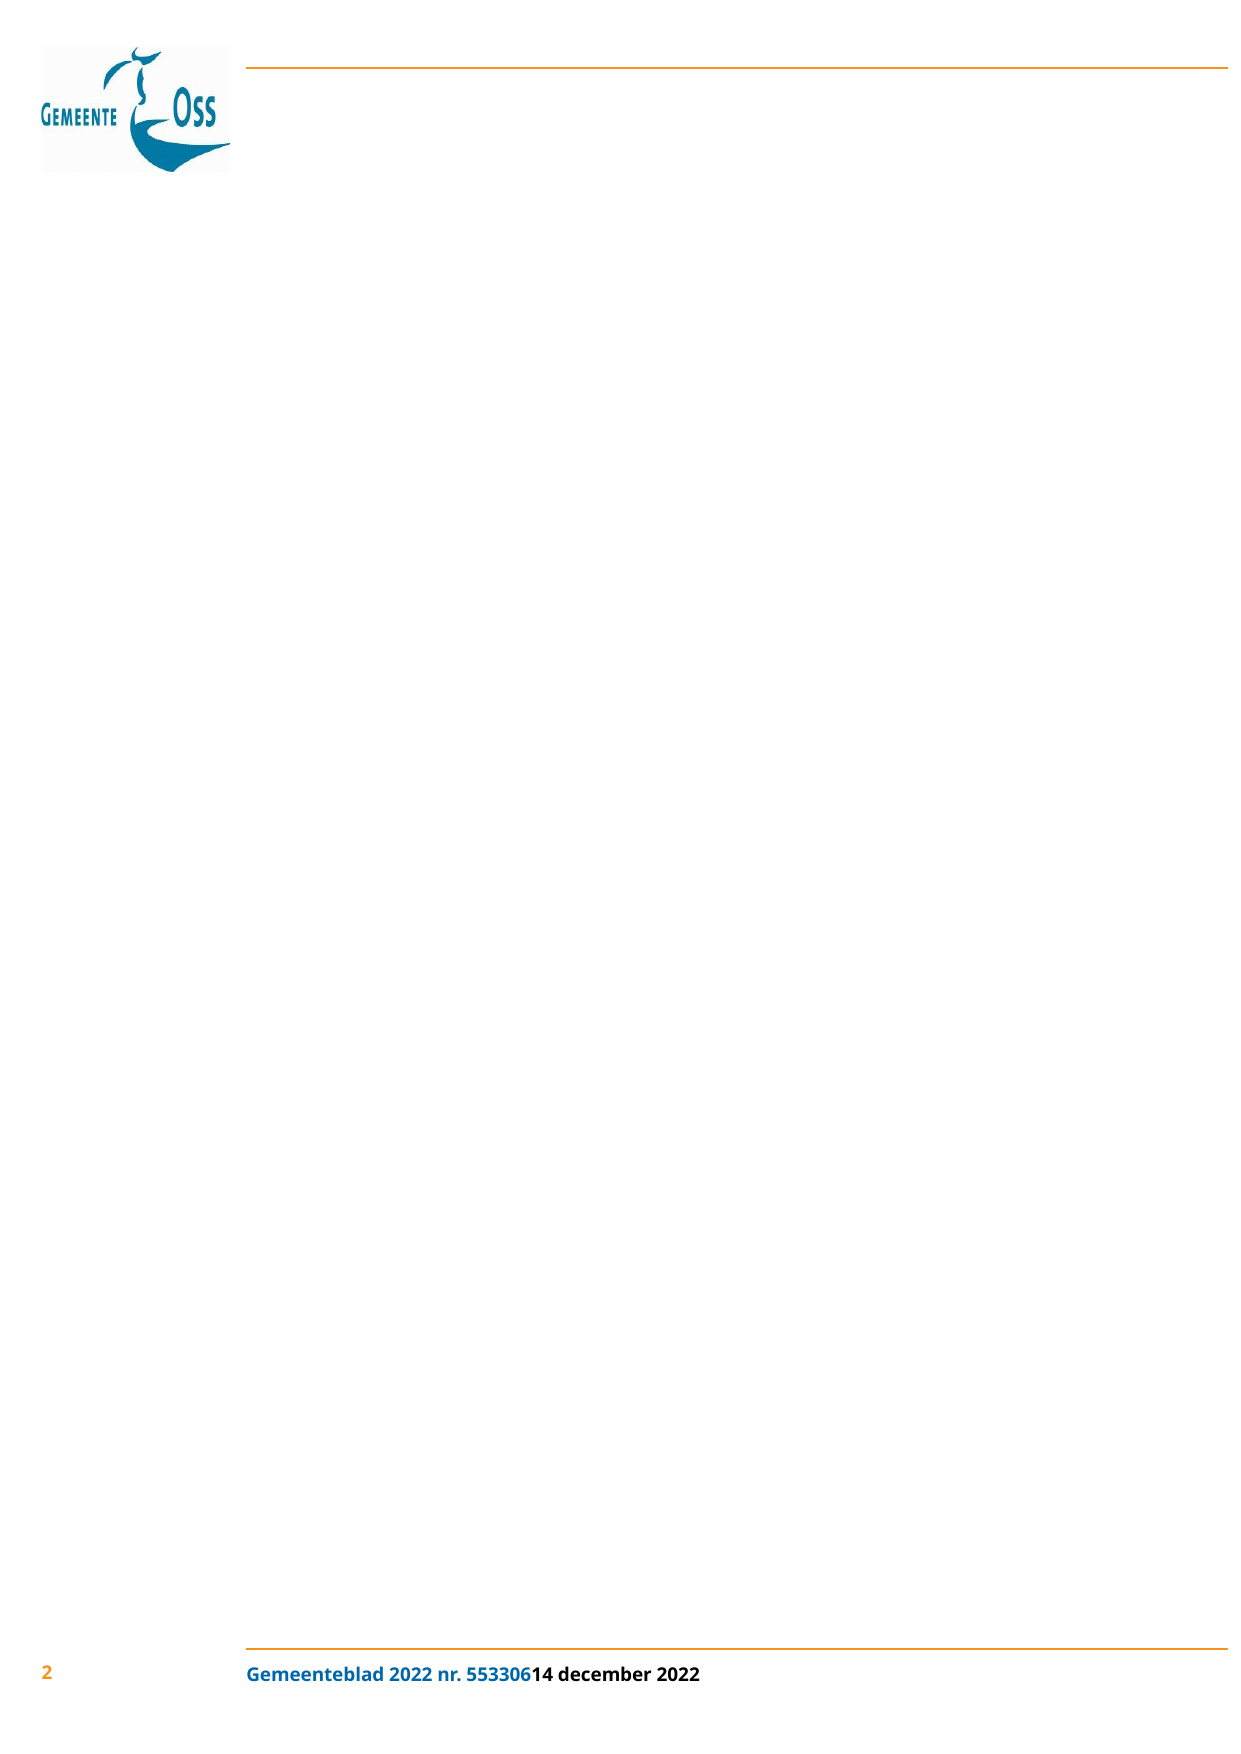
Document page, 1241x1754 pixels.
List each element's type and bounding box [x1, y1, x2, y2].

picture [41, 47, 231, 172]
